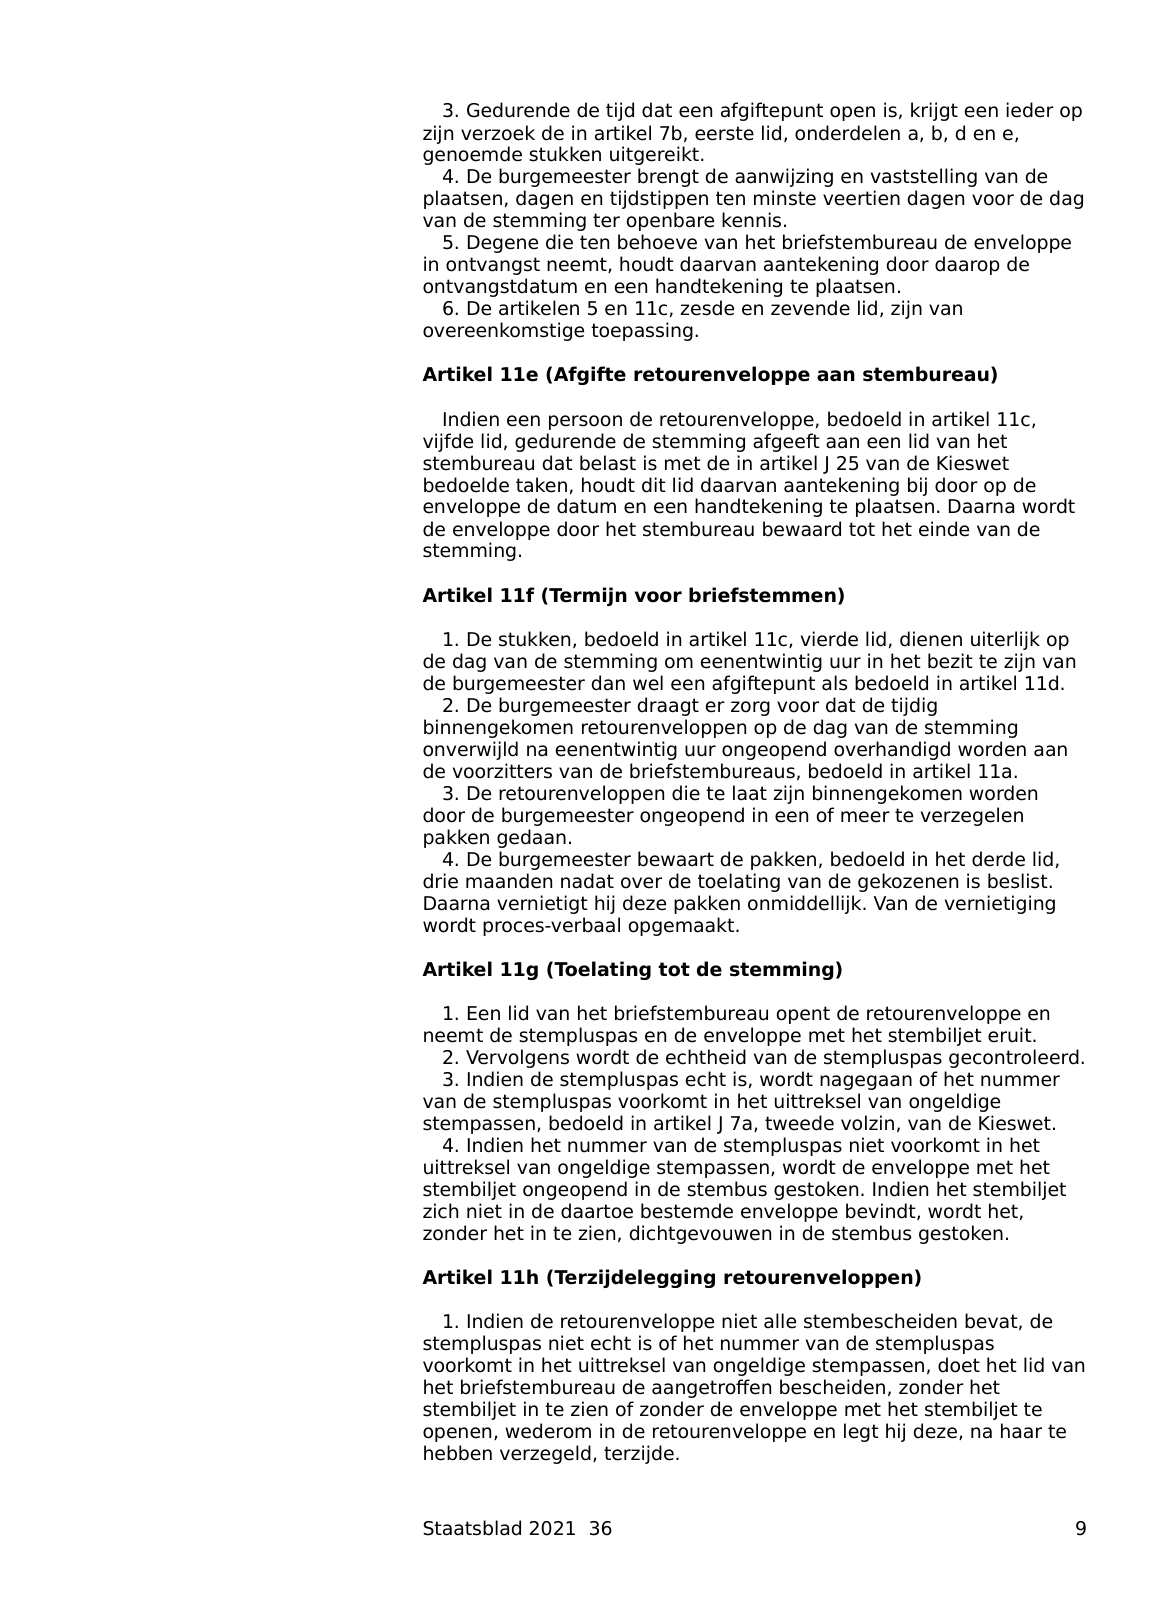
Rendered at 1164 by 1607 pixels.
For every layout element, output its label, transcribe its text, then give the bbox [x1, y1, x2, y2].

text 4. De burgemeester bewaart de pakken, bedoeld in het derde lid, drie maanden nadat over de toelating van de gekozenen is beslist. Daarna vernietigt hij deze pakken onmiddellijk. Van de vernietiging wordt proces-verbaal opgemaakt. [422, 848, 1087, 936]
text 4. De burgemeester brengt de aanwijzing en vaststelling van de plaatsen, dagen en tijdstippen ten minste veertien dagen voor de dag van de stemming ter openbare kennis. [422, 166, 1087, 232]
subtitle Artikel 11e (Afgifte retourenveloppe aan stembureau) [422, 364, 1087, 386]
text 3. De retourenveloppen die te laat zijn binnengekomen worden door de burgemeester ongeopend in een of meer te verzegelen pakken gedaan. [422, 783, 1087, 848]
text 1. De stukken, bedoeld in artikel 11c, vierde lid, dienen uiterlijk op de dag van de stemming om eenentwintig uur in het bezit te zijn van de burgemeester dan wel een afgiftepunt als bedoeld in artikel 11d. [422, 629, 1087, 695]
text 1. Een lid van het briefstembureau opent de retourenveloppe en neemt de stempluspas en de enveloppe met het stembiljet eruit. [422, 1003, 1087, 1047]
text 3. Gedurende de tijd dat een afgiftepunt open is, krijgt een ieder op zijn verzoek de in artikel 7b, eerste lid, onderdelen a, b, d en e, genoemde stukken uitgereikt. [422, 100, 1087, 166]
text 2. Vervolgens wordt de echtheid van de stempluspas gecontroleerd. [422, 1047, 1087, 1069]
subtitle Artikel 11g (Toelating tot de stemming) [422, 959, 1087, 981]
subtitle Artikel 11h (Terzijdelegging retourenveloppen) [422, 1267, 1087, 1289]
text Indien een persoon de retourenveloppe, bedoeld in artikel 11c, vijfde lid, gedurende de stemming afgeeft aan een lid van het stembureau dat belast is met de in artikel J 25 van de Kieswet bedoelde taken, houdt dit lid daarvan aantekening bij door op de enveloppe de datum en een handtekening te plaatsen. Daarna wordt de enveloppe door het stembureau bewaard tot het einde van de stemming. [422, 408, 1087, 562]
text 5. Degene die ten behoeve van het briefstembureau de enveloppe in ontvangst neemt, houdt daarvan aantekening door daarop de ontvangstdatum en een handtekening te plaatsen. [422, 232, 1087, 298]
text 1. Indien de retourenveloppe niet alle stembescheiden bevat, de stempluspas niet echt is of het nummer van de stempluspas voorkomt in het uittreksel van ongeldige stempassen, doet het lid van het briefstembureau de aangetroffen bescheiden, zonder het stembiljet in te zien of zonder de enveloppe met het stembiljet te openen, wederom in de retourenveloppe en legt hij deze, na haar te hebben verzegeld, terzijde. [422, 1311, 1087, 1465]
text 2. De burgemeester draagt er zorg voor dat de tijdig binnengekomen retourenveloppen op de dag van de stemming onverwijld na eenentwintig uur ongeopend overhandigd worden aan de voorzitters van de briefstembureaus, bedoeld in artikel 11a. [422, 695, 1087, 783]
subtitle Artikel 11f (Termijn voor briefstemmen) [422, 584, 1087, 607]
text 4. Indien het nummer van de stempluspas niet voorkomt in het uittreksel van ongeldige stempassen, wordt de enveloppe met het stembiljet ongeopend in de stembus gestoken. Indien het stembiljet zich niet in de daartoe bestemde enveloppe bevindt, wordt het, zonder het in te zien, dichtgevouwen in de stembus gestoken. [422, 1135, 1087, 1244]
text 3. Indien de stempluspas echt is, wordt nagegaan of het nummer van de stempluspas voorkomt in het uittreksel van ongeldige stempassen, bedoeld in artikel J 7a, tweede volzin, van de Kieswet. [422, 1069, 1087, 1135]
text 6. De artikelen 5 en 11c, zesde en zevende lid, zijn van overeenkomstige toepassing. [422, 298, 1087, 342]
